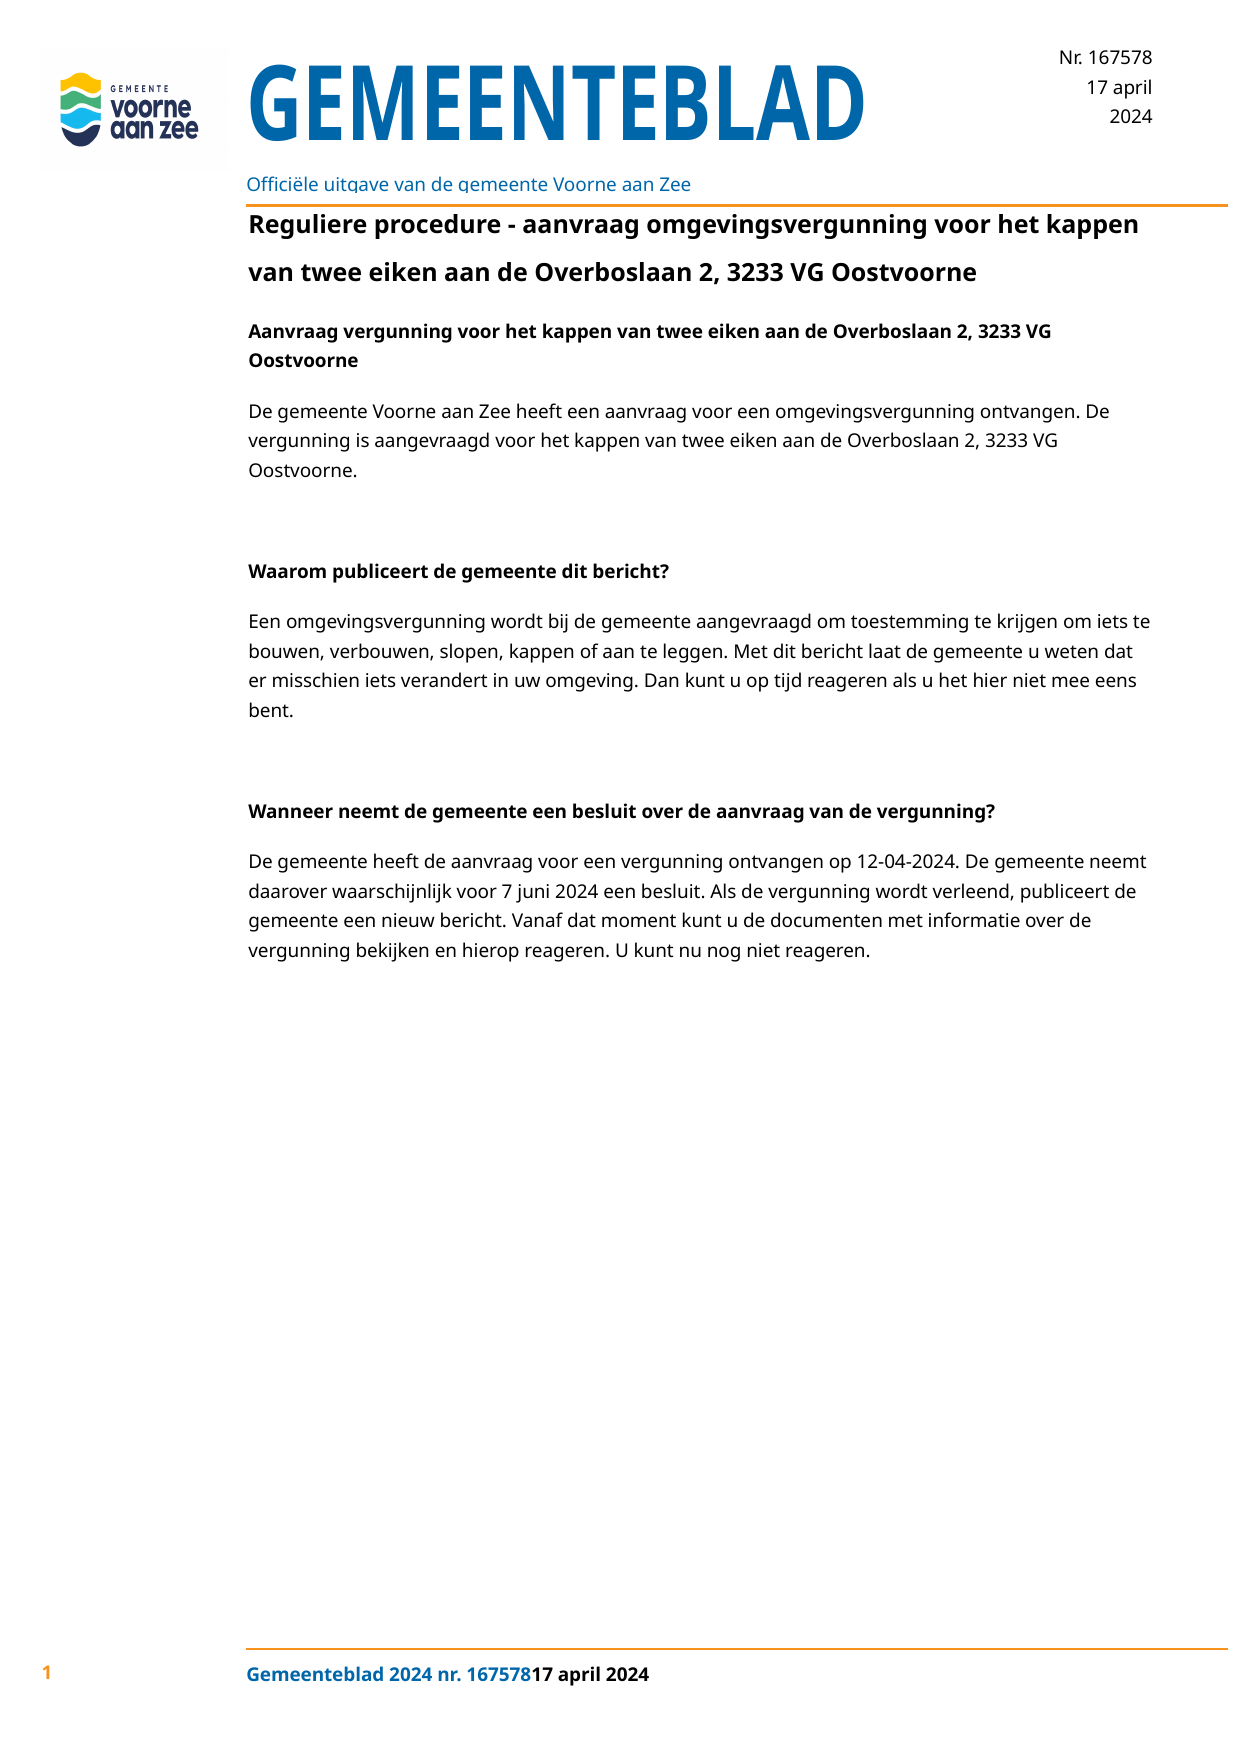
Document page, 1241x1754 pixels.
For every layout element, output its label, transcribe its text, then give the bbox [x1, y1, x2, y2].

text Reguliere procedure - aanvraag omgevingsvergunning voor het kappen van twee eiken aan de Overboslaan 2, 3233 VG Oostvoorne [248, 207, 1152, 288]
text Een omgevingsvergunning wordt bij de gemeente aangevraagd om toestemming te krijgen om iets te bouwen, verbouwen, slopen, kappen of aan te leggen. Met dit bericht laat de gemeente u weten dat er misschien iets verandert in uw omgeving. Dan kunt u op tijd reageren als u het hier niet mee eens bent. [248, 608, 1152, 723]
picture [41, 47, 231, 172]
text Aanvraag vergunning voor het kappen van twee eiken aan de Overboslaan 2, 3233 VG Oostvoorne [248, 318, 1152, 373]
text Waarom publiceert de gemeente dit bericht? [248, 558, 1152, 584]
text De gemeente heeft de aanvraag voor een vergunning ontvangen op 12-04-2024. De gemeente neemt daarover waarschijnlijk voor 7 juni 2024 een besluit. Als de vergunning wordt verleend, publiceert de gemeente een nieuw bericht. Vanaf dat moment kunt u de documenten met informatie over de vergunning bekijken en hierop reageren. U kunt nu nog niet reageren. [248, 848, 1152, 963]
text Wanneer neemt de gemeente een besluit over de aanvraag van de vergunning? [248, 798, 1152, 824]
text De gemeente Voorne aan Zee heeft een aanvraag voor een omgevingsvergunning ontvangen. De vergunning is aangevraagd voor het kappen van twee eiken aan de Overboslaan 2, 3233 VG Oostvoorne. [248, 398, 1152, 483]
